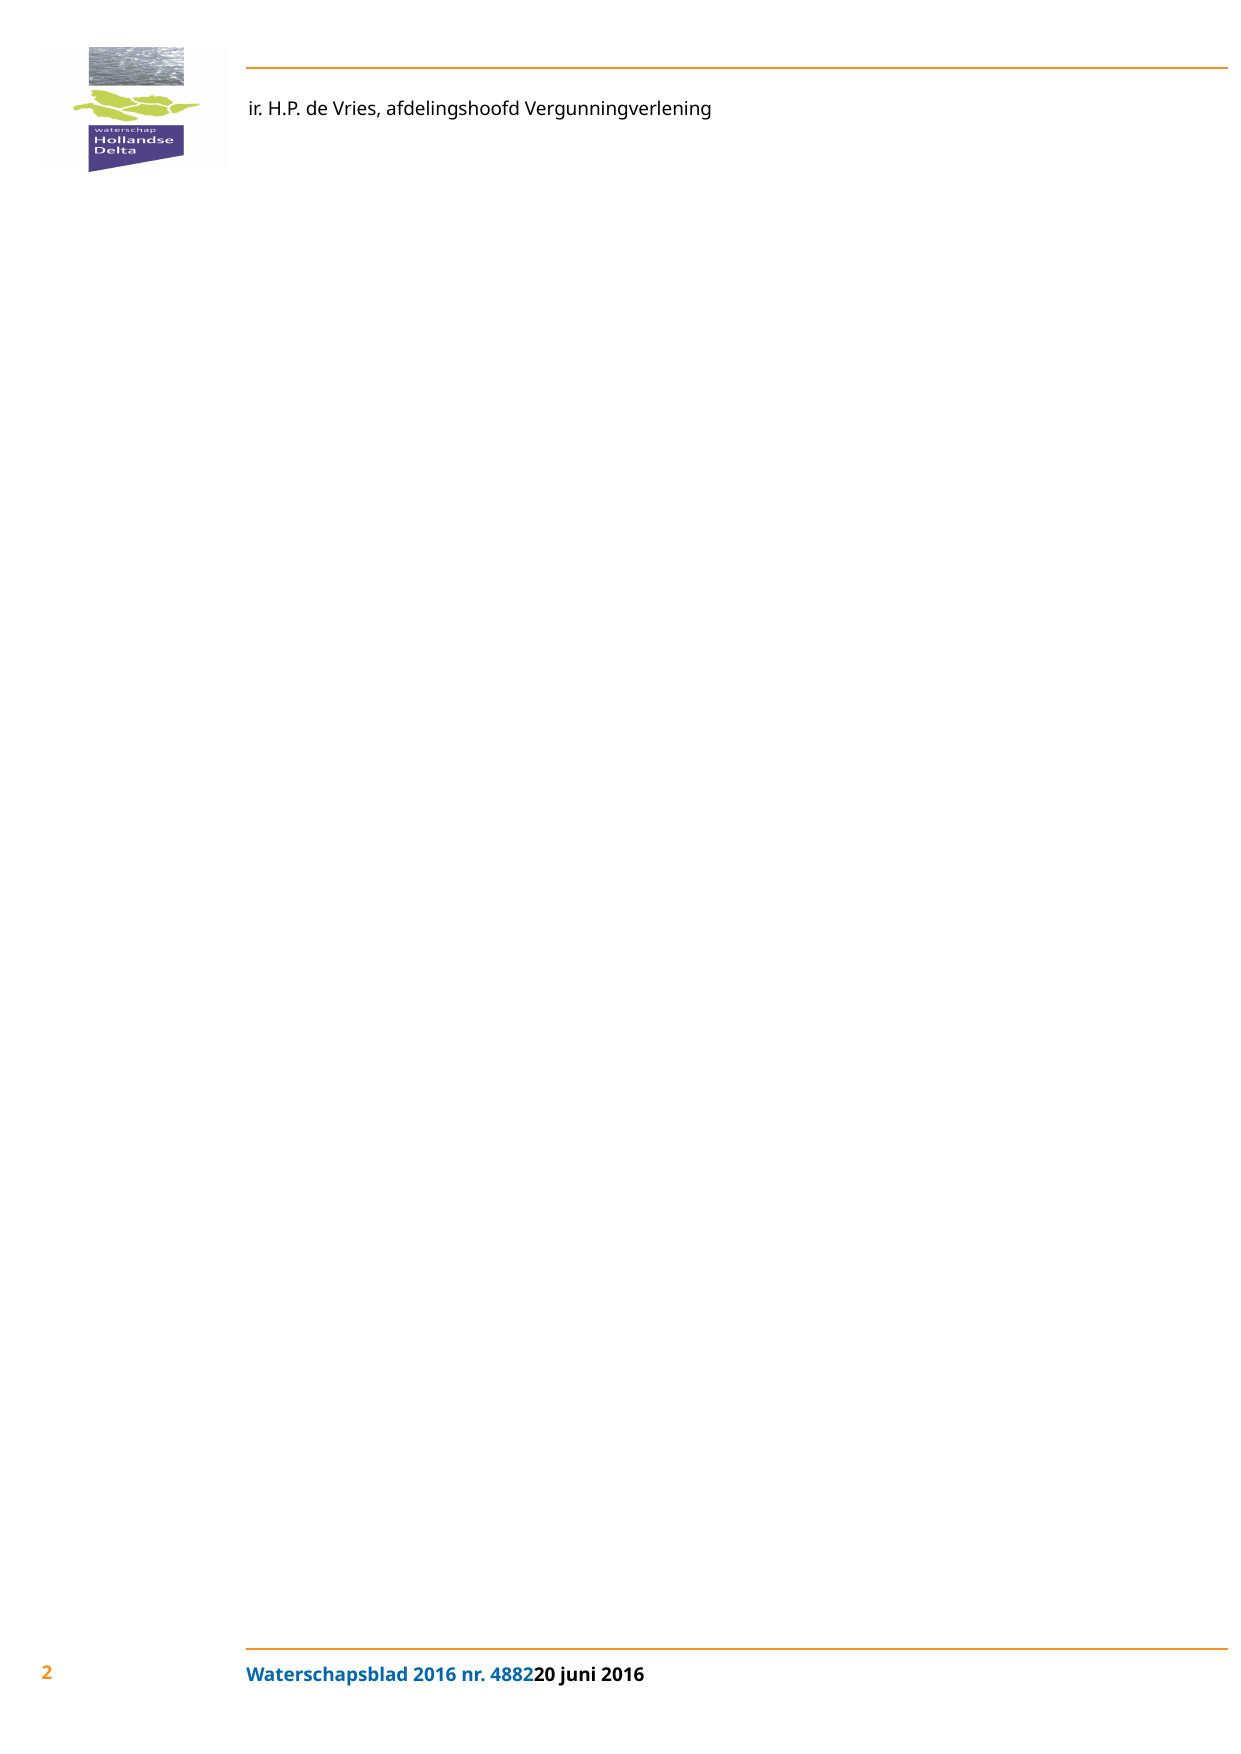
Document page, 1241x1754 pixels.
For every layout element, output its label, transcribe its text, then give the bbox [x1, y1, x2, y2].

picture [41, 47, 231, 172]
text ir. H.P. de Vries, afdelingshoofd Vergunningverlening [248, 95, 1152, 121]
